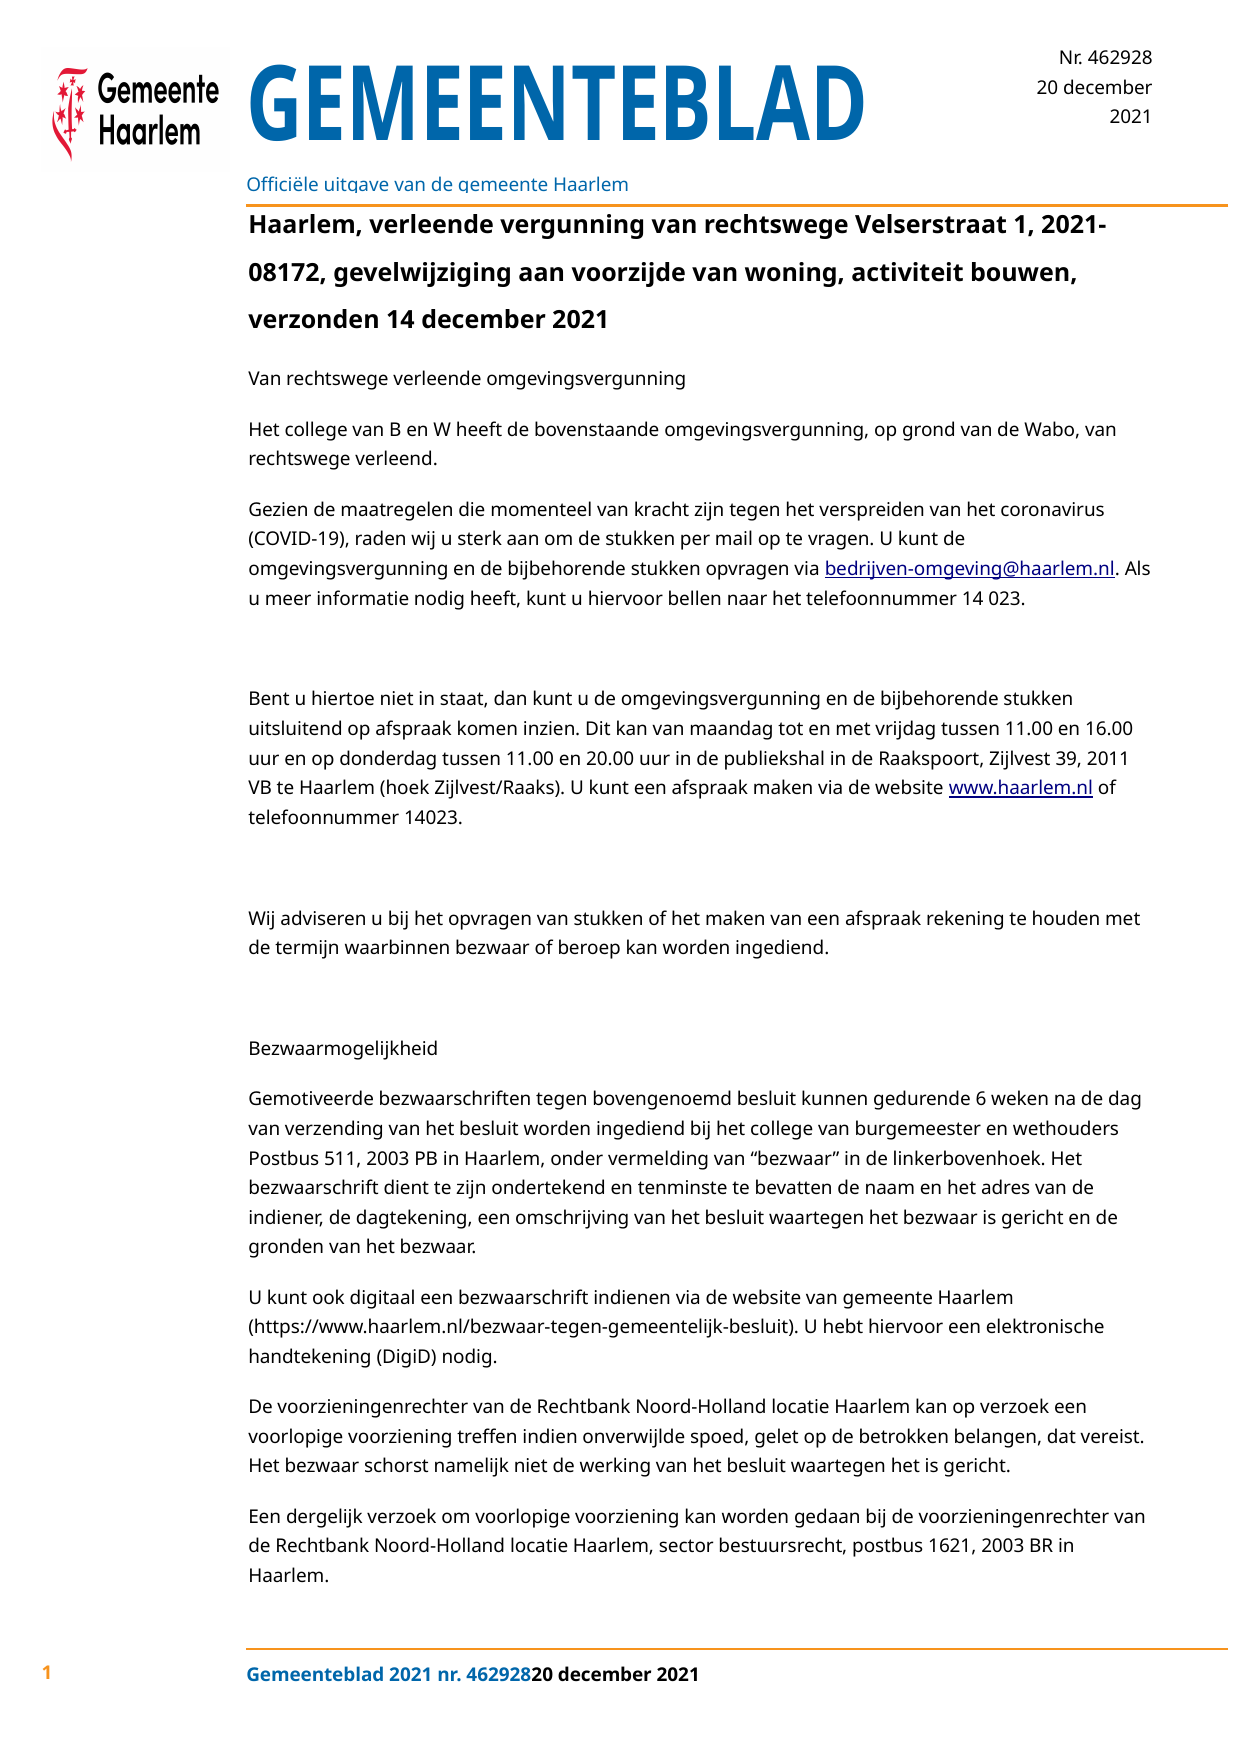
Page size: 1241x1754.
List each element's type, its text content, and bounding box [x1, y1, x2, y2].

text Een dergelijk verzoek om voorlopige voorziening kan worden gedaan bij de voorzieningenrechter van de Rechtbank Noord-Holland locatie Haarlem, sector bestuursrecht, postbus 1621, 2003 BR in Haarlem. [248, 1503, 1152, 1588]
text Van rechtswege verleende omgevingsvergunning [248, 366, 1152, 391]
picture [41, 47, 231, 172]
text Het college van B en W heeft de bovenstaande omgevingsvergunning, op grond van de Wabo, van rechtswege verleend. [248, 416, 1152, 471]
text Wij adviseren u bij het opvragen van stukken of het maken van een afspraak rekening te houden met de termijn waarbinnen bezwaar of beroep kan worden ingediend. [248, 905, 1152, 960]
text Gemotiveerde bezwaarschriften tegen bovengenoemd besluit kunnen gedurende 6 weken na de dag van verzending van het besluit worden ingediend bij het college van burgemeester en wethouders Postbus 511, 2003 PB in Haarlem, onder vermelding van “bezwaar” in de linkerbovenhoek. Het bezwaarschrift dient te zijn ondertekend en tenminste te bevatten de naam en het adres van de indiener, de dagtekening, een omschrijving van het besluit waartegen het bezwaar is gericht en de gronden van het bezwaar. [248, 1086, 1152, 1259]
text De voorzieningenrechter van de Rechtbank Noord-Holland locatie Haarlem kan op verzoek een voorlopige voorziening treffen indien onverwijlde spoed, gelet op de betrokken belangen, dat vereist. Het bezwaar schorst namelijk niet de werking van het besluit waartegen het is gericht. [248, 1393, 1152, 1478]
text U kunt ook digitaal een bezwaarschrift indienen via de website van gemeente Haarlem (https://www.haarlem.nl/bezwaar-tegen-gemeentelijk-besluit). U hebt hiervoor een elektronische handtekening (DigiD) nodig. [248, 1284, 1152, 1369]
text Bezwaarmogelijkheid [248, 1035, 1152, 1061]
text Bent u hiertoe niet in staat, dan kunt u de omgevingsvergunning en de bijbehorende stukken uitsluitend op afspraak komen inzien. Dit kan van maandag tot en met vrijdag tussen 11.00 en 16.00 uur en op donderdag tussen 11.00 en 20.00 uur in de publiekshal in de Raakspoort, Zijlvest 39, 2011 VB te Haarlem (hoek Zijlvest/Raaks). U kunt een afspraak maken via de website www.haarlem.nl of telefoonnummer 14023. [248, 686, 1152, 829]
text Gezien de maatregelen die momenteel van kracht zijn tegen het verspreiden van het coronavirus (COVID-19), raden wij u sterk aan om de stukken per mail op te vragen. U kunt de omgevingsvergunning en de bijbehorende stukken opvragen via bedrijven-omgeving@haarlem.nl. Als u meer informatie nodig heeft, kunt u hiervoor bellen naar het telefoonnummer 14 023. [248, 496, 1152, 610]
text Haarlem, verleende vergunning van rechtswege Velserstraat 1, 2021-08172, gevelwijziging aan voorzijde van woning, activiteit bouwen, verzonden 14 december 2021 [248, 207, 1152, 336]
